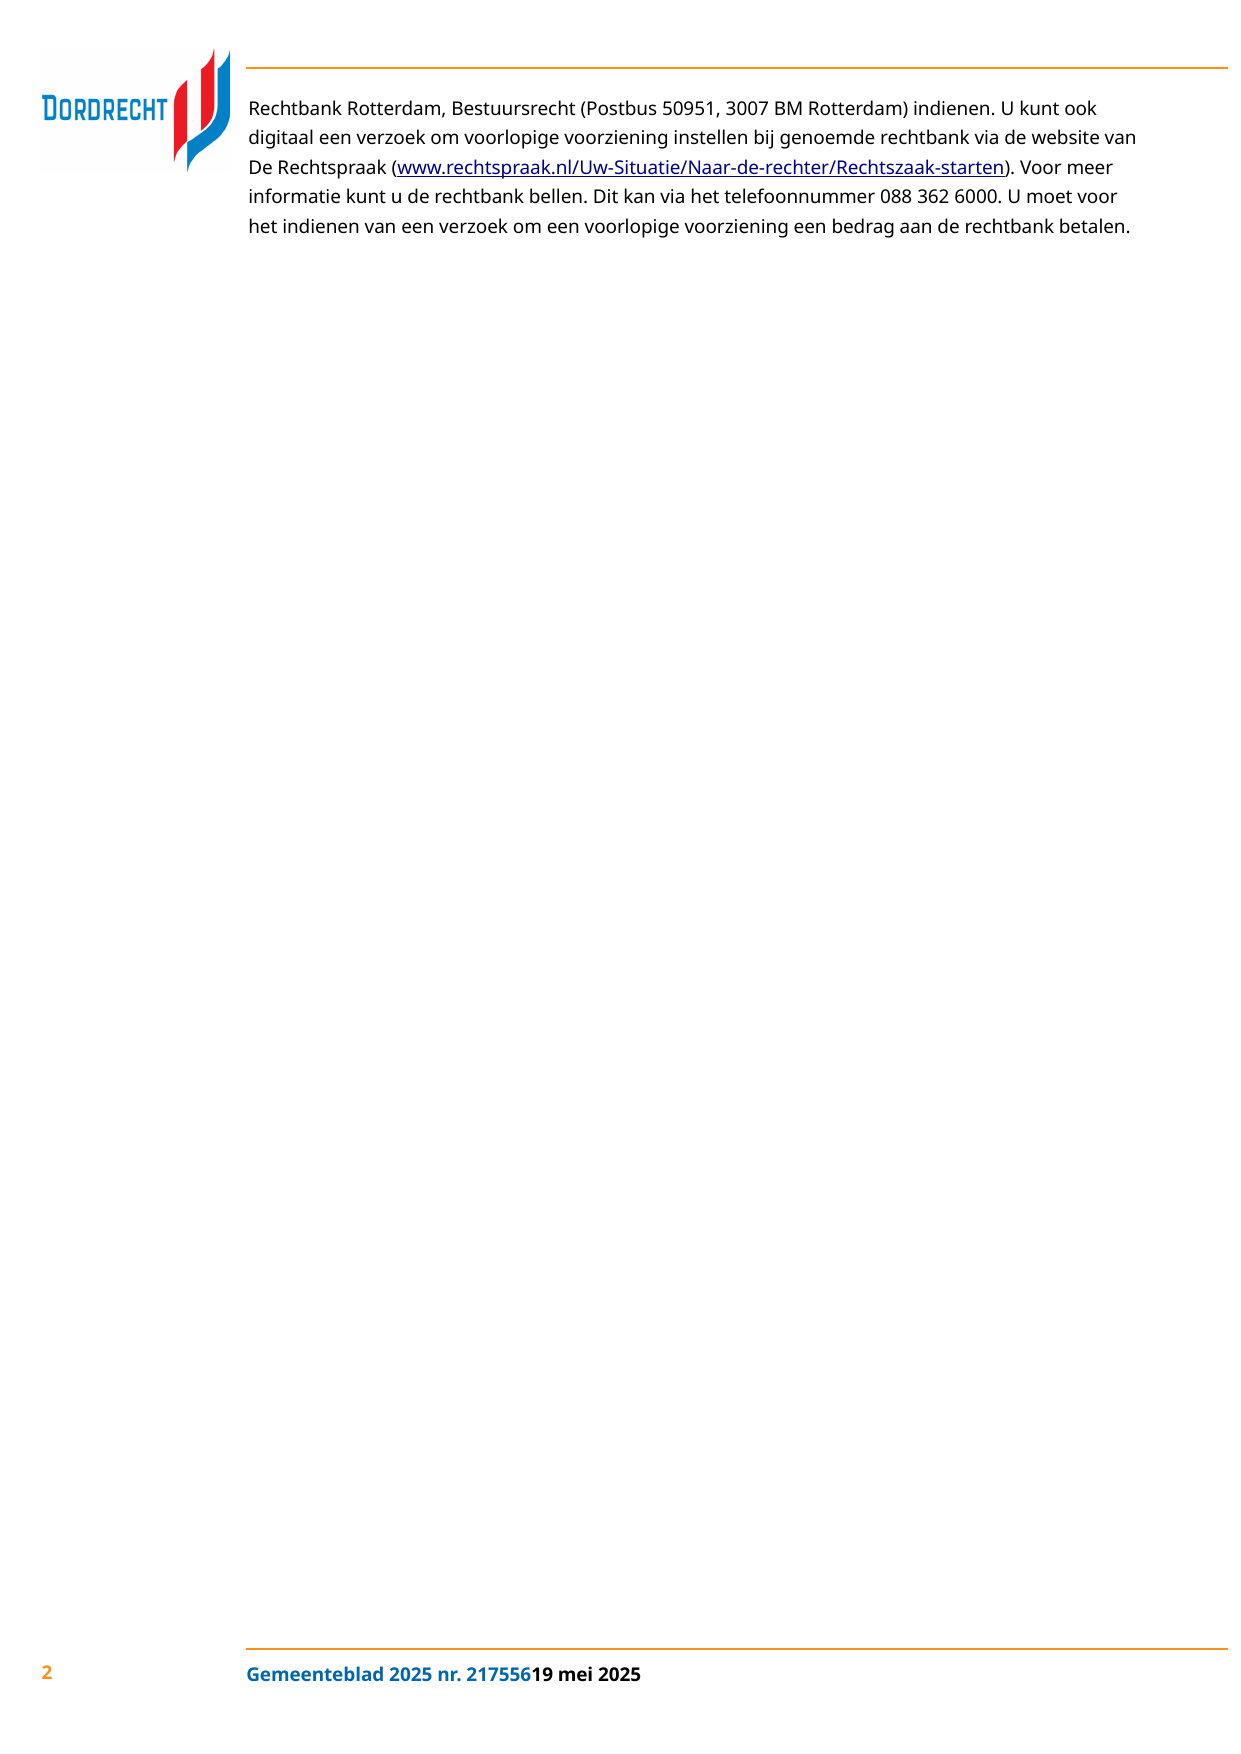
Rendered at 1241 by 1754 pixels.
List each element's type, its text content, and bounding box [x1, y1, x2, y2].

picture [41, 47, 231, 172]
text Rechtbank Rotterdam, Bestuursrecht (Postbus 50951, 3007 BM Rotterdam) indienen. U kunt ook digitaal een verzoek om voorlopige voorziening instellen bij genoemde rechtbank via de website van De Rechtspraak (www.rechtspraak.nl/Uw-Situatie/Naar-de-rechter/Rechtszaak-starten). Voor meer informatie kunt u de rechtbank bellen. Dit kan via het telefoonnummer 088 362 6000. U moet voor het indienen van een verzoek om een voorlopige voorziening een bedrag aan de rechtbank betalen. [248, 95, 1152, 239]
